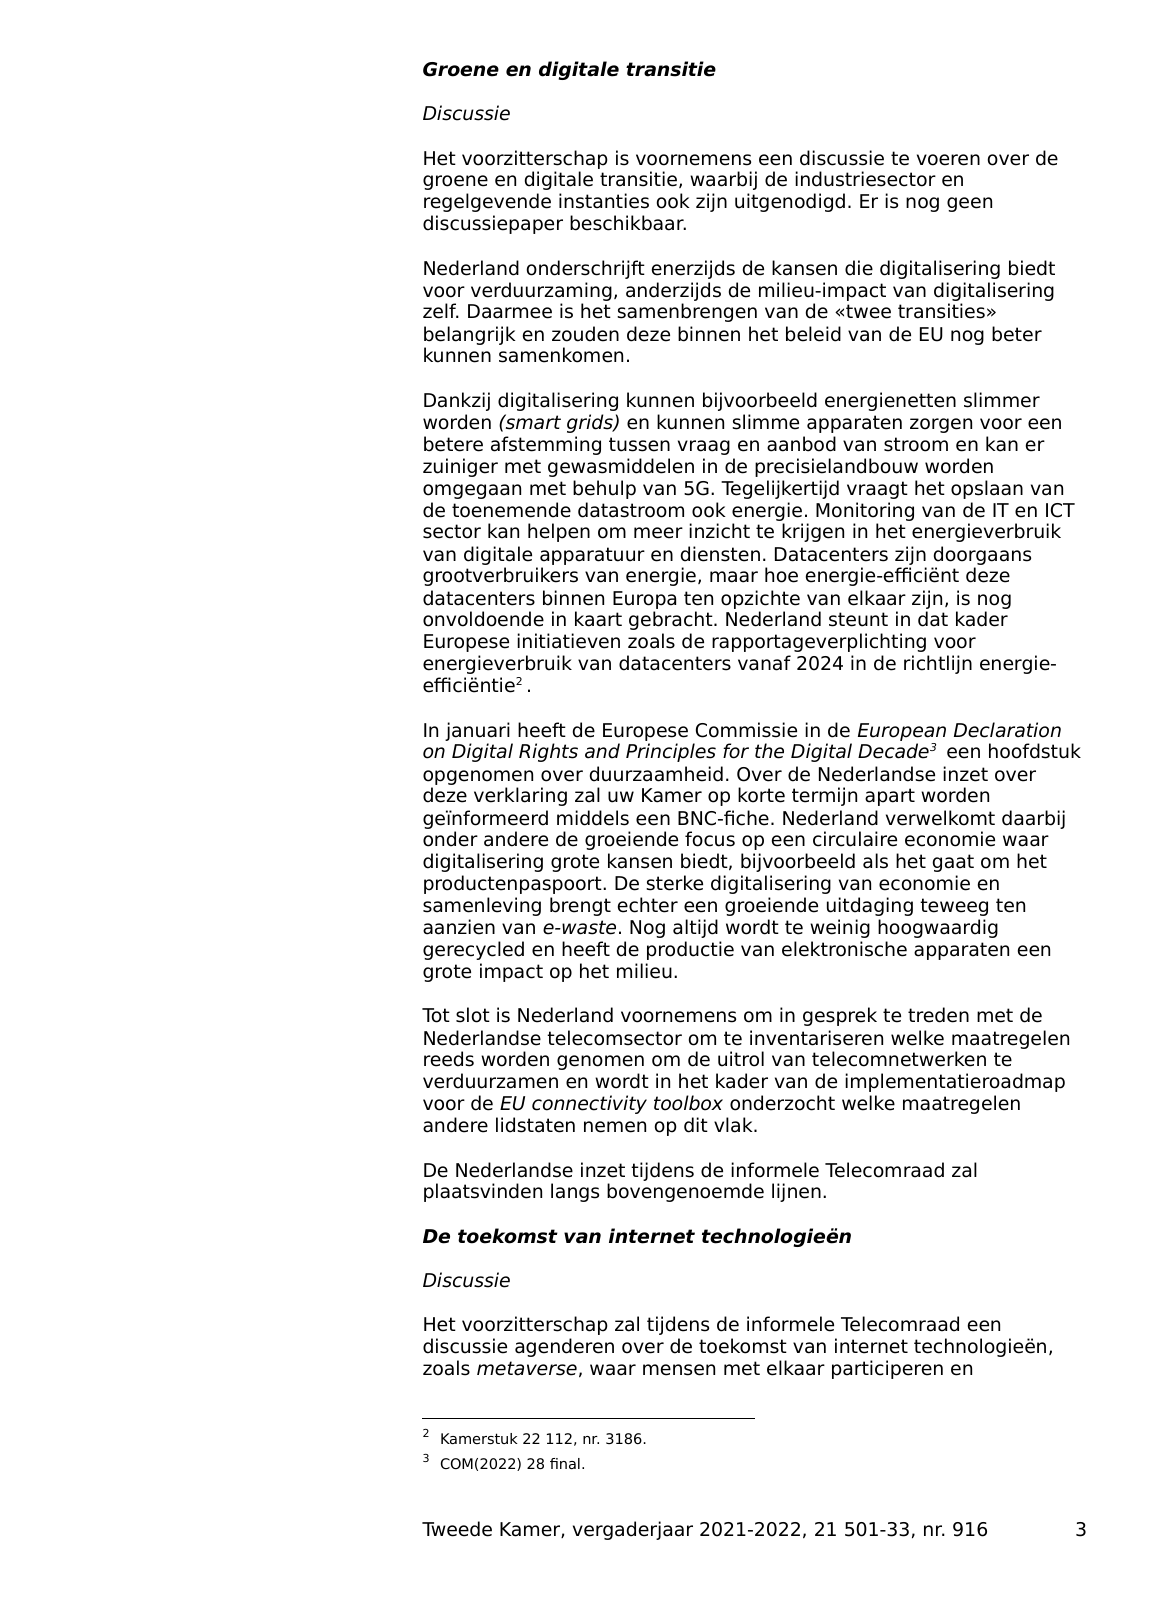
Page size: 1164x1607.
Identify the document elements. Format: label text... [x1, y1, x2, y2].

text Nederland onderschrijft enerzijds de kansen die digitalisering biedt voor verduurzaming, anderzijds de milieu-impact van digitalisering zelf. Daarmee is het samenbrengen van de «twee transities» belangrijk en zouden deze binnen het beleid van de EU nog beter kunnen samenkomen. [422, 257, 1087, 367]
text Dankzij digitalisering kunnen bijvoorbeeld energienetten slimmer worden (smart grids) en kunnen slimme apparaten zorgen voor een betere afstemming tussen vraag en aanbod van stroom en kan er zuiniger met gewasmiddelen in de precisielandbouw worden omgegaan met behulp van 5G. Tegelijkertijd vraagt het opslaan van de toenemende datastroom ook energie. Monitoring van de IT en ICT sector kan helpen om meer inzicht te krijgen in het energieverbruik van digitale apparatuur en diensten. Datacenters zijn doorgaans grootverbruikers van energie, maar hoe energie-efficiënt deze datacenters binnen Europa ten opzichte van elkaar zijn, is nog onvoldoende in kaart gebracht. Nederland steunt in dat kader Europese initiatieven zoals de rapportageverplichting voor energieverbruik van datacenters vanaf 2024 in de richtlijn energie-efficiëntie. [422, 389, 1087, 697]
text Het voorzitterschap zal tijdens de informele Telecomraad een discussie agenderen over de toekomst van internet technologieën, zoals metaverse, waar mensen met elkaar participeren en [422, 1314, 1087, 1380]
text Tot slot is Nederland voornemens om in gesprek te treden met de Nederlandse telecomsector om te inventariseren welke maatregelen reeds worden genomen om de uitrol van telecomnetwerken te verduurzamen en wordt in het kader van de implementatieroadmap voor de EU connectivity toolbox onderzocht welke maatregelen andere lidstaten nemen op dit vlak. [422, 1005, 1087, 1137]
subtitle Discussie [422, 103, 1087, 125]
subtitle Groene en digitale transitie [422, 59, 1087, 81]
text In januari heeft de Europese Commissie in de European Declaration on Digital Rights and Principles for the Digital Decade een hoofdstuk opgenomen over duurzaamheid. Over de Nederlandse inzet over deze verklaring zal uw Kamer op korte termijn apart worden geïnformeerd middels een BNC-fiche. Nederland verwelkomt daarbij onder andere de groeiende focus op een circulaire economie waar digitalisering grote kansen biedt, bijvoorbeeld als het gaat om het productenpaspoort. De sterke digitalisering van economie en samenleving brengt echter een groeiende uitdaging teweeg ten aanzien van e-waste. Nog altijd wordt te weinig hoogwaardig gerecycled en heeft de productie van elektronische apparaten een grote impact op het milieu. [422, 719, 1087, 983]
text De Nederlandse inzet tijdens de informele Telecomraad zal plaatsvinden langs bovengenoemde lijnen. [422, 1159, 1087, 1203]
text Het voorzitterschap is voornemens een discussie te voeren over de groene en digitale transitie, waarbij de industriesector en regelgevende instanties ook zijn uitgenodigd. Er is nog geen discussiepaper beschikbaar. [422, 147, 1087, 235]
subtitle De toekomst van internet technologieën [422, 1226, 1087, 1248]
text Kamerstuk 22 112, nr. 3186. [422, 1427, 1087, 1449]
text COM(2022) 28 final. [422, 1452, 1087, 1474]
subtitle Discussie [422, 1270, 1087, 1292]
